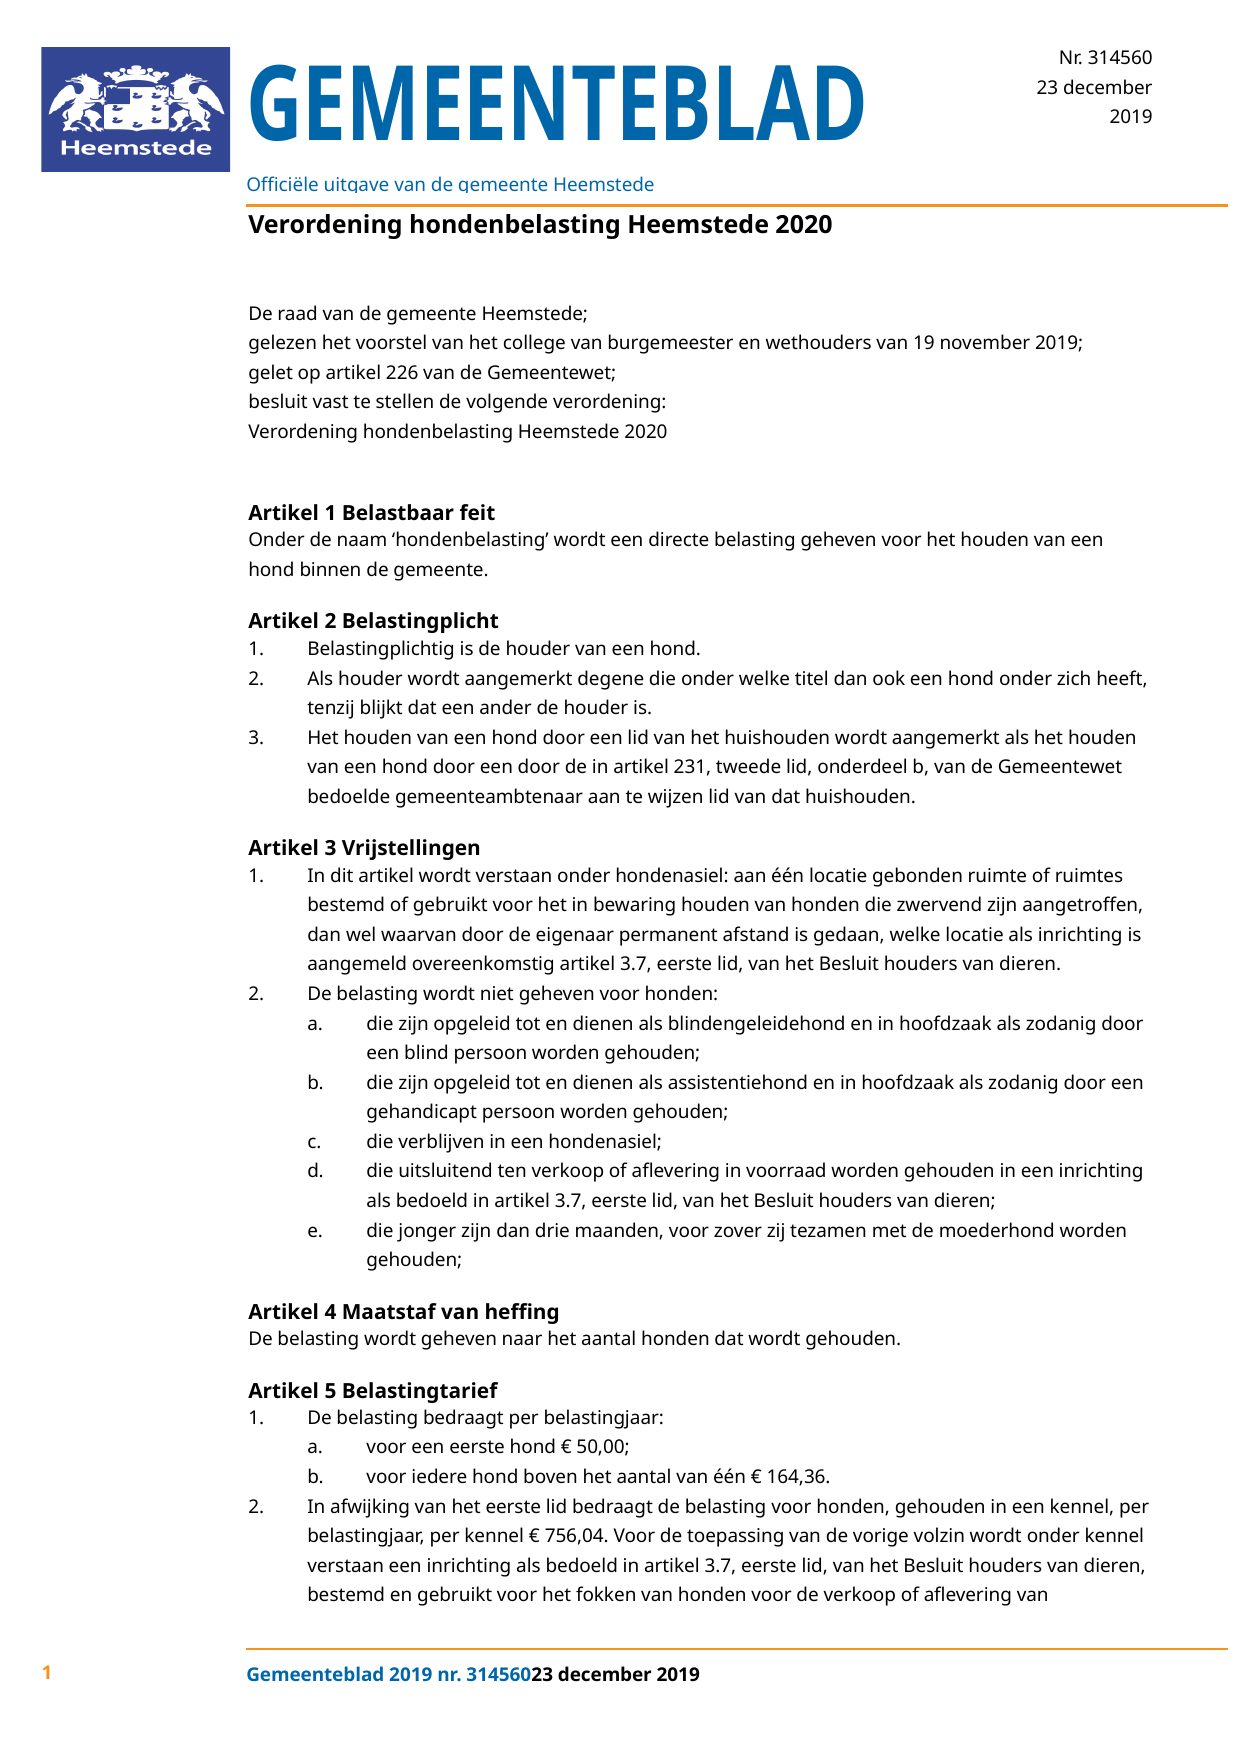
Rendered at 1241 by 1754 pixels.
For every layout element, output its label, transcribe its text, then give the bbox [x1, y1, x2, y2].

list die jonger zijn dan drie maanden, voor zover zij tezamen met de moederhond worden gehouden; [307, 1217, 1152, 1272]
list die zijn opgeleid tot en dienen als assistentiehond en in hoofdzaak als zodanig door een gehandicapt persoon worden gehouden; [307, 1069, 1152, 1124]
text gelet op artikel 226 van de Gemeentewet; [248, 359, 1152, 385]
list De belasting wordt niet geheven voor honden: [248, 980, 1152, 1006]
list Het houden van een hond door een lid van het huishouden wordt aangemerkt als het houden van een hond door een door de in artikel 231, tweede lid, onderdeel b, van de Gemeentewet bedoelde gemeenteambtenaar aan te wijzen lid van dat huishouden. [248, 724, 1152, 809]
list In afwijking van het eerste lid bedraagt de belasting voor honden, gehouden in een kennel, per belastingjaar, per kennel € 756,04. Voor de toepassing van de vorige volzin wordt onder kennel verstaan een inrichting als bedoeld in artikel 3.7, eerste lid, van het Besluit houders van dieren, bestemd en gebruikt voor het fokken van honden voor de verkoop of aflevering van [248, 1493, 1152, 1607]
text Artikel 5 Belastingtarief [248, 1376, 1152, 1404]
text De belasting wordt geheven naar het aantal honden dat wordt gehouden. [248, 1325, 1152, 1351]
list Als houder wordt aangemerkt degene die onder welke titel dan ook een hond onder zich heeft, tenzij blijkt dat een ander de houder is. [248, 665, 1152, 720]
list Belastingplichtig is de houder van een hond. [248, 635, 1152, 661]
text Verordening hondenbelasting Heemstede 2020 [248, 418, 1152, 444]
list die zijn opgeleid tot en dienen als blindengeleidehond en in hoofdzaak als zodanig door een blind persoon worden gehouden; [307, 1010, 1152, 1065]
list De belasting bedraagt per belastingjaar: [248, 1404, 1152, 1430]
list die verblijven in een hondenasiel; [307, 1128, 1152, 1154]
text besluit vast te stellen de volgende verordening: [248, 389, 1152, 414]
text De raad van de gemeente Heemstede; [248, 300, 1152, 326]
text Onder de naam ‘hondenbelasting’ wordt een directe belasting geheven voor het houden van een hond binnen de gemeente. [248, 527, 1152, 582]
text Artikel 4 Maatstaf van heffing [248, 1297, 1152, 1325]
text Artikel 1 Belastbaar feit [248, 498, 1152, 527]
text Verordening hondenbelasting Heemstede 2020 [248, 207, 1152, 241]
text Artikel 2 Belastingplicht [248, 607, 1152, 635]
list voor een eerste hond € 50,00; [307, 1434, 1152, 1459]
picture [41, 47, 231, 172]
list voor iedere hond boven het aantal van één € 164,36. [307, 1463, 1152, 1489]
text Artikel 3 Vrijstellingen [248, 833, 1152, 862]
list die uitsluitend ten verkoop of aflevering in voorraad worden gehouden in een inrichting als bedoeld in artikel 3.7, eerste lid, van het Besluit houders van dieren; [307, 1158, 1152, 1213]
text gelezen het voorstel van het college van burgemeester en wethouders van 19 november 2019; [248, 329, 1152, 355]
list In dit artikel wordt verstaan onder hondenasiel: aan één locatie gebonden ruimte of ruimtes bestemd of gebruikt voor het in bewaring houden van honden die zwervend zijn aangetroffen, dan wel waarvan door de eigenaar permanent afstand is gedaan, welke locatie als inrichting is aangemeld overeenkomstig artikel 3.7, eerste lid, van het Besluit houders van dieren. [248, 862, 1152, 976]
